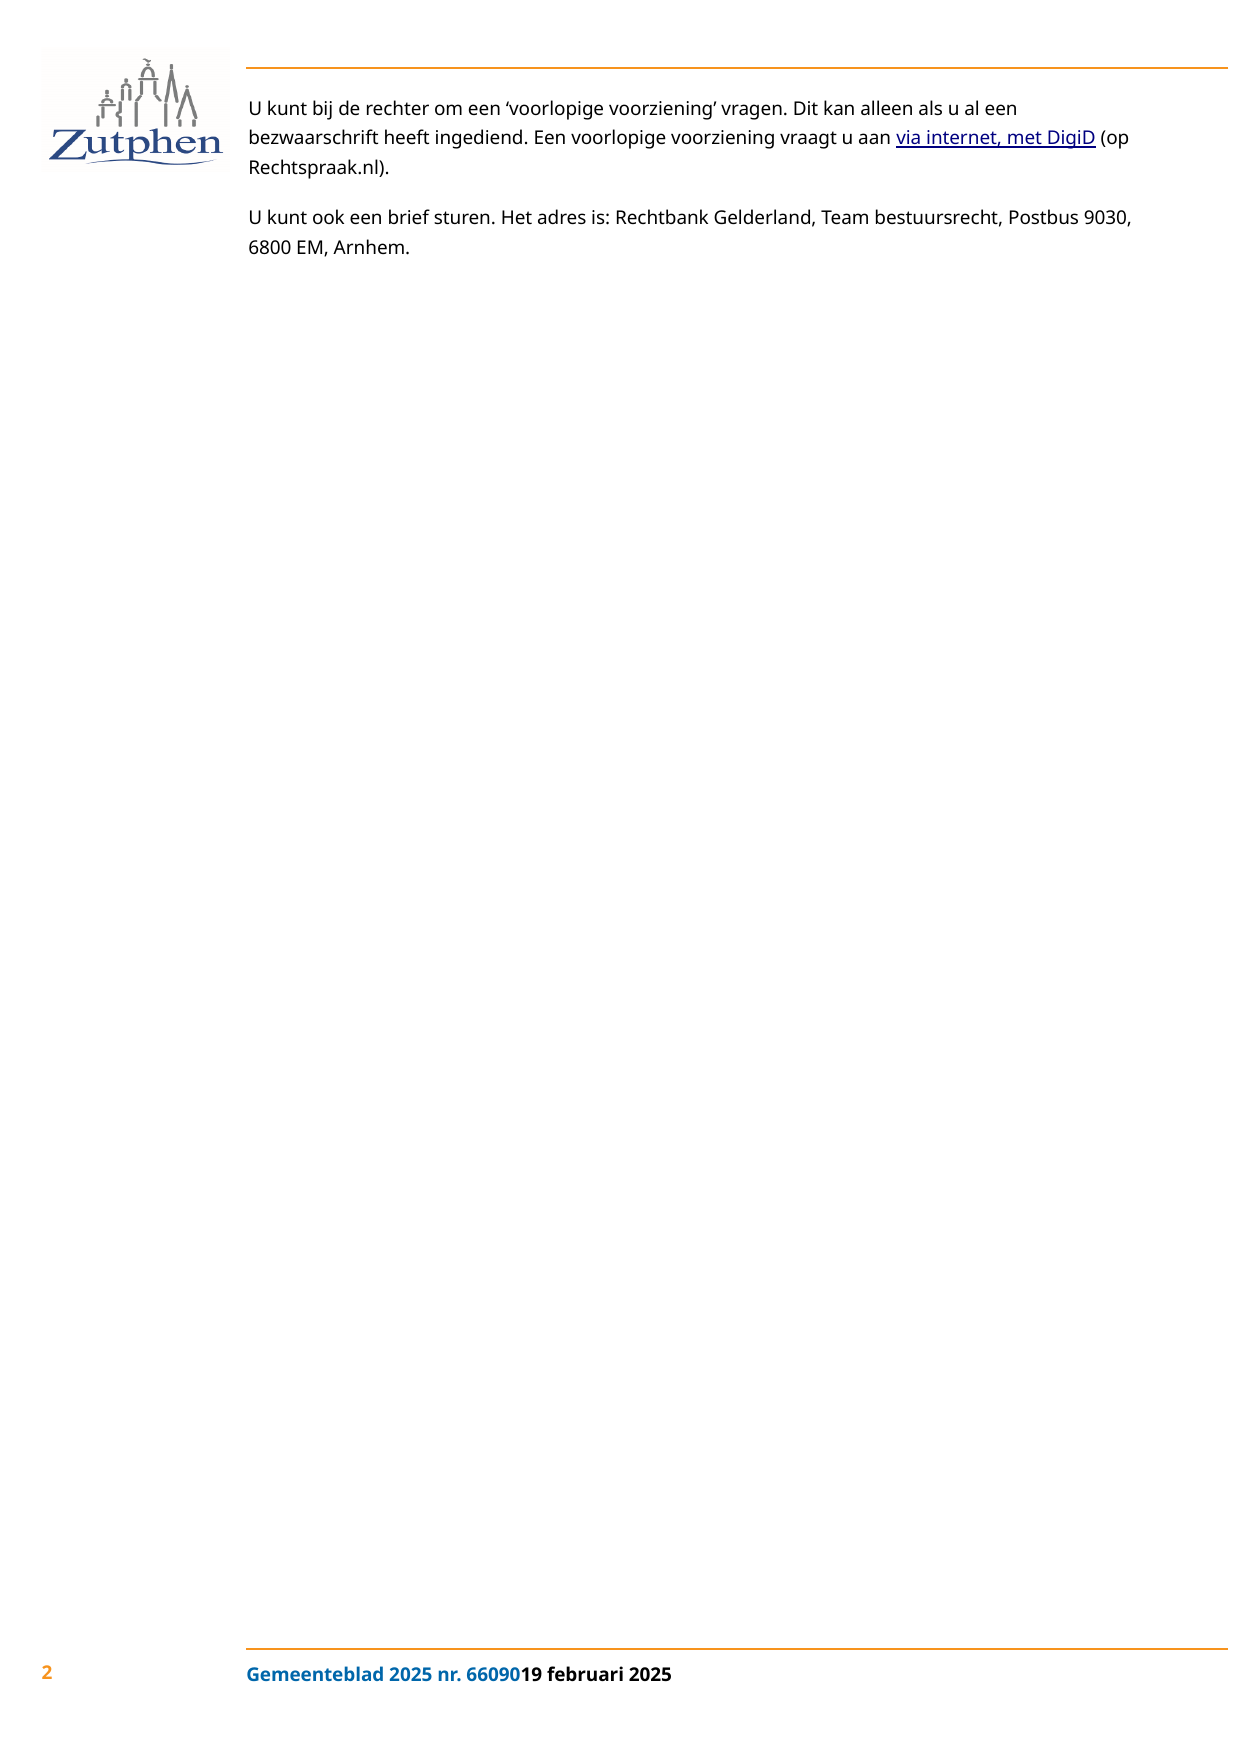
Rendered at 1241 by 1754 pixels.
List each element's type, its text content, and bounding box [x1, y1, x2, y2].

picture [41, 47, 231, 172]
text U kunt ook een brief sturen. Het adres is: Rechtbank Gelderland, Team bestuursrecht, Postbus 9030, 6800 EM, Arnhem. [248, 204, 1152, 260]
text U kunt bij de rechter om een ‘voorlopige voorziening’ vragen. Dit kan alleen als u al een bezwaarschrift heeft ingediend. Een voorlopige voorziening vraagt u aan via internet, met DigiD (op Rechtspraak.nl). [248, 95, 1152, 180]
